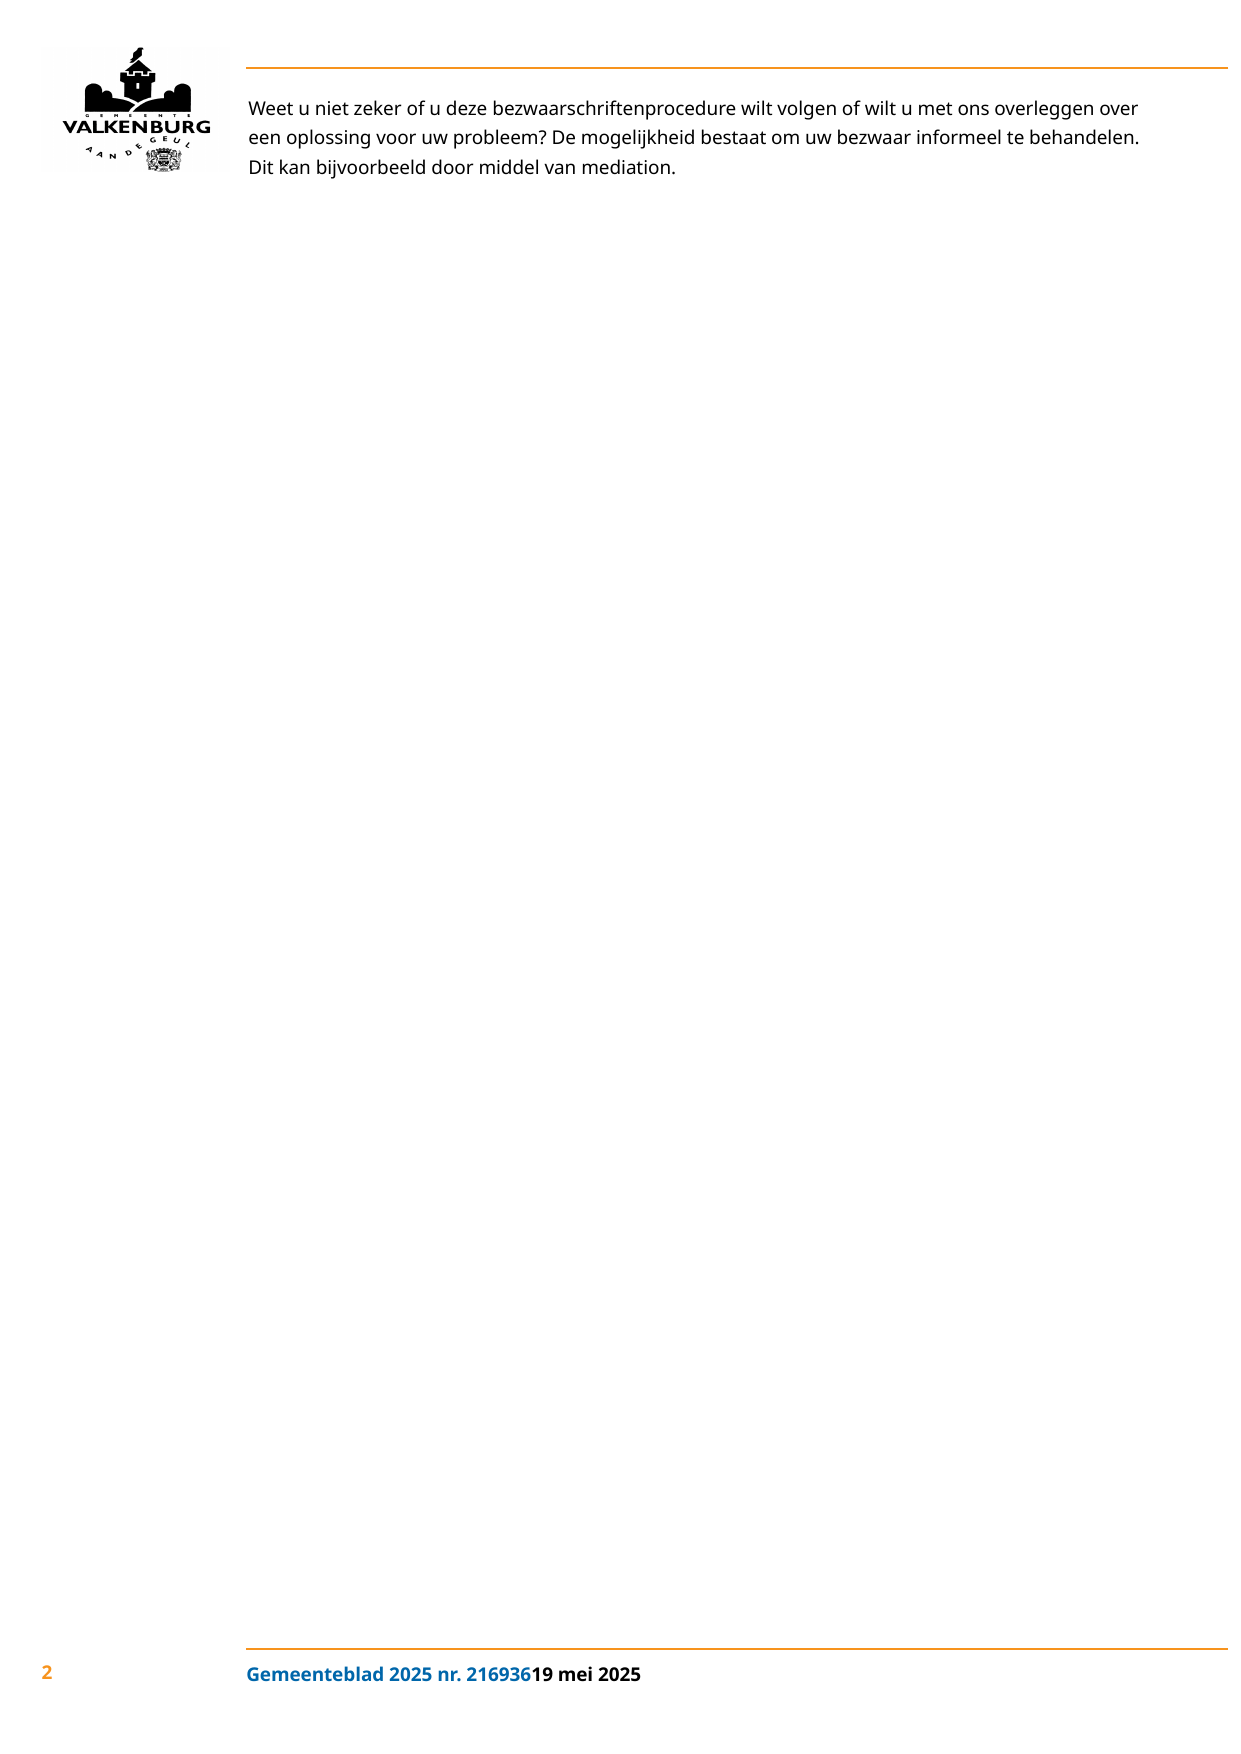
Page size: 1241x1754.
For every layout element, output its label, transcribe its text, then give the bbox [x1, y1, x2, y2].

text Weet u niet zeker of u deze bezwaarschriftenprocedure wilt volgen of wilt u met ons overleggen over een oplossing voor uw probleem? De mogelijkheid bestaat om uw bezwaar informeel te behandelen. Dit kan bijvoorbeeld door middel van mediation. [248, 95, 1152, 180]
picture [41, 47, 231, 172]
